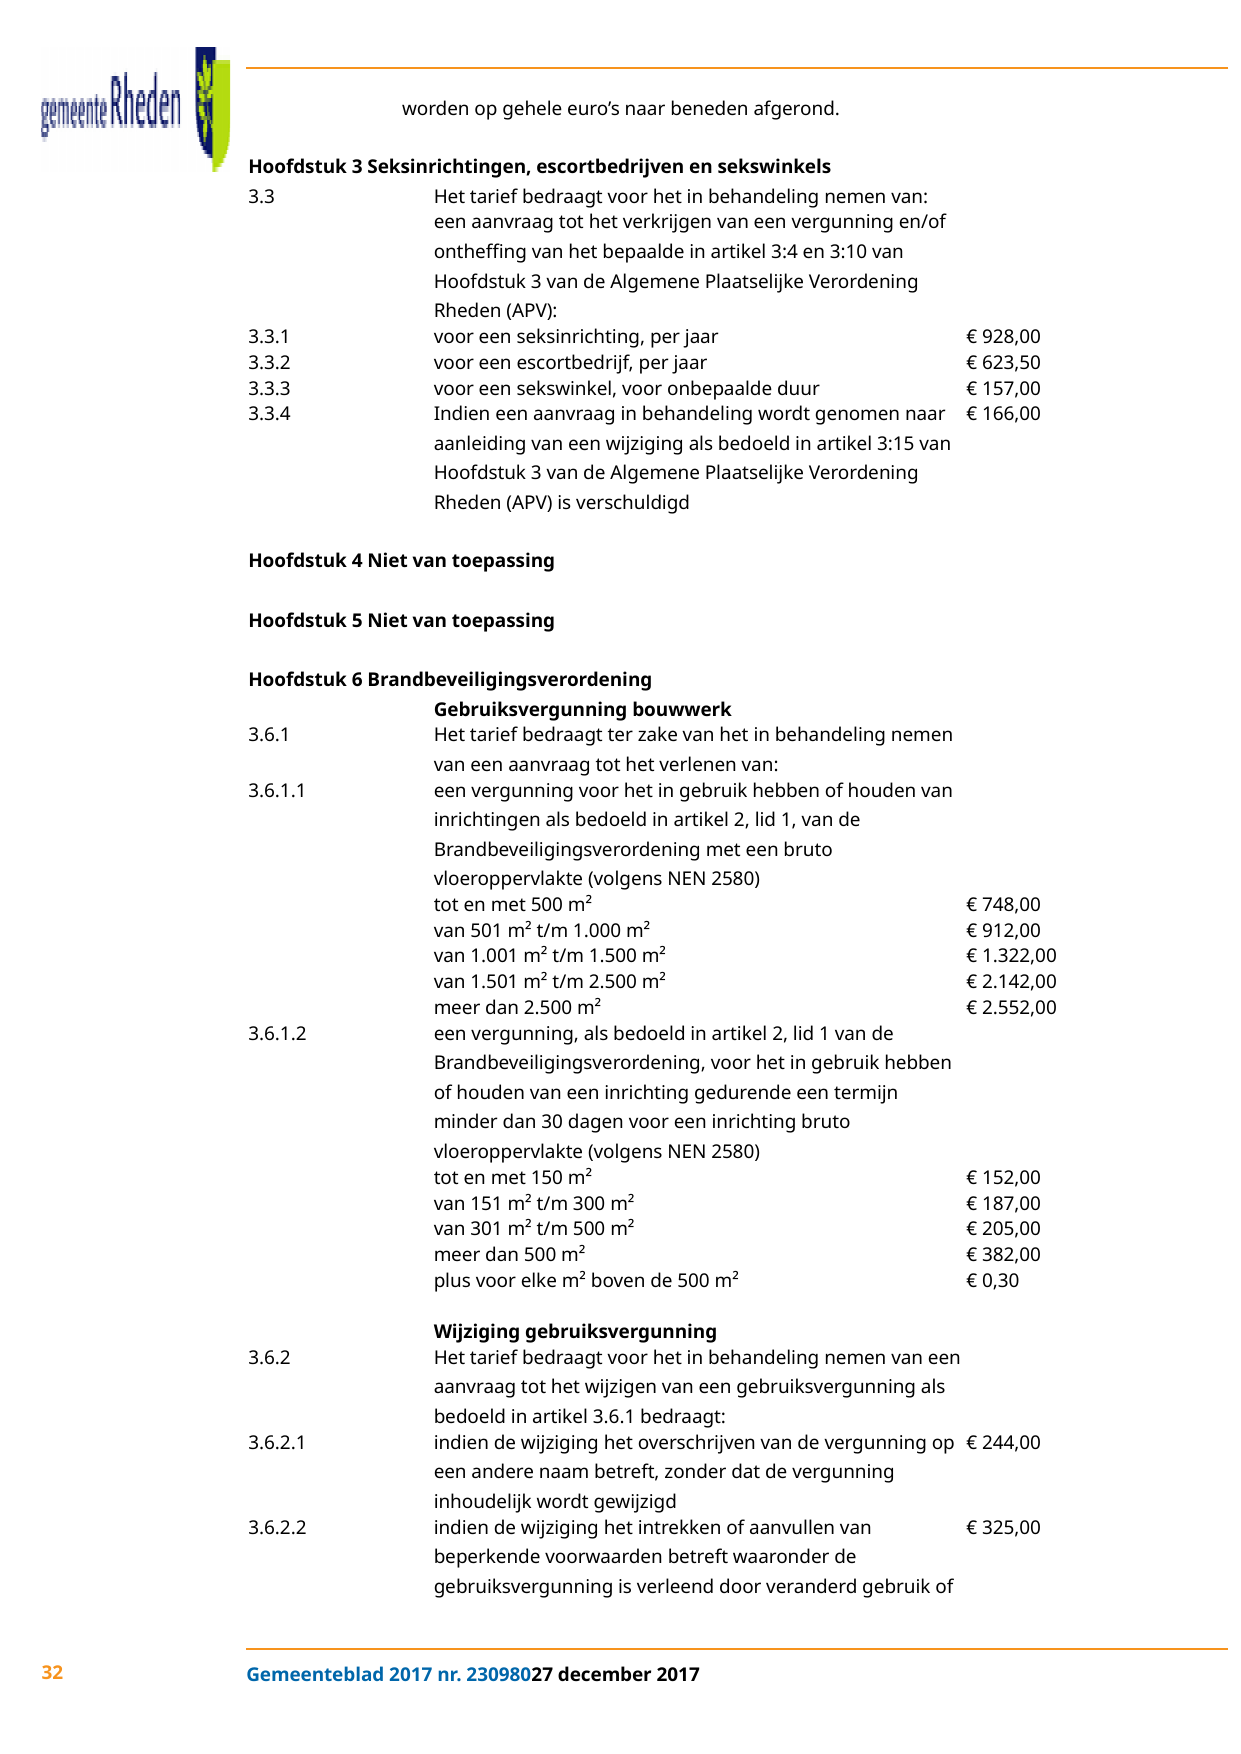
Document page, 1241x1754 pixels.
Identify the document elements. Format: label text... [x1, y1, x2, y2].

table_cell indien de wijziging het intrekken of aanvullen van beperkende voorwaarden betreft waaronder de gebruiksvergunning is verleend door veranderd gebruik of [434, 1514, 966, 1599]
table_cell tot en met 500 m² [434, 891, 966, 917]
table_cell 3.6.1.2 [248, 1020, 433, 1164]
table_cell [248, 1267, 433, 1293]
table_cell voor een escortbedrijf, per jaar [434, 349, 966, 375]
table_cell [248, 891, 433, 917]
table_cell 3.3.4 [248, 400, 433, 515]
table_cell € 1.322,00 [966, 943, 1152, 968]
table_cell € 912,00 [966, 917, 1152, 943]
table_header Gebruiksvergunning bouwwerk [434, 696, 966, 721]
text Hoofdstuk 4 Niet van toepassing [248, 548, 1152, 573]
table_cell worden op gehele euro’s naar beneden afgerond. [402, 95, 844, 121]
table_cell Het tarief bedraagt voor het in behandeling nemen van een aanvraag tot het wijzigen van een gebruiksvergunning als bedoeld in artikel 3.6.1 bedraagt: [434, 1344, 966, 1429]
table_cell [966, 721, 1152, 777]
table_cell voor een seksinrichting, per jaar [434, 323, 966, 349]
table_cell [248, 1293, 433, 1318]
table_cell van 301 m² t/m 500 m² [434, 1215, 966, 1241]
table_cell € 157,00 [966, 375, 1152, 400]
table_cell [844, 95, 1152, 121]
table_cell meer dan 2.500 m² [434, 994, 966, 1020]
table_cell € 2.142,00 [966, 969, 1152, 994]
table_header 3.3 [248, 183, 433, 209]
table_cell van 1.001 m² t/m 1.500 m² [434, 943, 966, 968]
table_cell indien de wijziging het overschrijven van de vergunning op een andere naam betreft, zonder dat de vergunning inhoudelijk wordt gewijzigd [434, 1429, 966, 1514]
text Hoofdstuk 3 Seksinrichtingen, escortbedrijven en sekswinkels [248, 153, 1152, 179]
table_cell van 1.501 m² t/m 2.500 m² [434, 969, 966, 994]
table_cell € 187,00 [966, 1190, 1152, 1215]
table_cell een aanvraag tot het verkrijgen van een vergunning en/of ontheffing van het bepaalde in artikel 3:4 en 3:10 van Hoofdstuk 3 van de Algemene Plaatselijke Verordening Rheden (APV): [434, 209, 966, 323]
table_cell € 152,00 [966, 1164, 1152, 1190]
table_cell 3.6.2.1 [248, 1429, 433, 1514]
table_cell plus voor elke m² boven de 500 m² [434, 1267, 966, 1293]
table_cell [248, 1164, 433, 1190]
table_cell € 244,00 [966, 1429, 1152, 1514]
table_cell [248, 994, 433, 1020]
table_cell € 2.552,00 [966, 994, 1152, 1020]
table_cell [248, 1190, 433, 1215]
table_cell 3.6.2.2 [248, 1514, 433, 1599]
table_cell [966, 1318, 1152, 1344]
table_cell € 748,00 [966, 891, 1152, 917]
table_cell Indien een aanvraag in behandeling wordt genomen naar aanleiding van een wijziging als bedoeld in artikel 3:15 van Hoofdstuk 3 van de Algemene Plaatselijke Verordening Rheden (APV) is verschuldigd [434, 400, 966, 515]
table_header [966, 183, 1152, 209]
table_cell [434, 1293, 966, 1318]
picture [41, 47, 231, 172]
table_cell 3.3.2 [248, 349, 433, 375]
table_cell [966, 209, 1152, 323]
text Hoofdstuk 5 Niet van toepassing [248, 607, 1152, 633]
table_cell [248, 943, 433, 968]
table_cell [248, 969, 433, 994]
table_cell 3.6.1.1 [248, 777, 433, 891]
table_header [248, 696, 433, 721]
table_cell een vergunning voor het in gebruik hebben of houden van inrichtingen als bedoeld in artikel 2, lid 1, van de Brandbeveiligingsverordening met een bruto vloeroppervlakte (volgens NEN 2580) [434, 777, 966, 891]
table_cell € 0,30 [966, 1267, 1152, 1293]
table_cell van 151 m² t/m 300 m² [434, 1190, 966, 1215]
table_cell 3.3.3 [248, 375, 433, 400]
table_cell € 928,00 [966, 323, 1152, 349]
table_cell van 501 m² t/m 1.000 m² [434, 917, 966, 943]
table_header [966, 696, 1152, 721]
table_cell € 623,50 [966, 349, 1152, 375]
table_cell [966, 1020, 1152, 1164]
table_cell [248, 95, 402, 121]
table_cell tot en met 150 m² [434, 1164, 966, 1190]
table_cell 3.6.1 [248, 721, 433, 777]
table_cell [248, 209, 433, 323]
table_cell € 325,00 [966, 1514, 1152, 1599]
table_header Het tarief bedraagt voor het in behandeling nemen van: [434, 183, 966, 209]
table_cell 3.6.2 [248, 1344, 433, 1429]
table_cell meer dan 500 m² [434, 1241, 966, 1267]
table_cell € 382,00 [966, 1241, 1152, 1267]
table_cell [966, 1344, 1152, 1429]
table_cell € 205,00 [966, 1215, 1152, 1241]
table_cell voor een sekswinkel, voor onbepaalde duur [434, 375, 966, 400]
table_cell Het tarief bedraagt ter zake van het in behandeling nemen van een aanvraag tot het verlenen van: [434, 721, 966, 777]
table_cell Wijziging gebruiksvergunning [434, 1318, 966, 1344]
table_cell [966, 1293, 1152, 1318]
table_cell € 166,00 [966, 400, 1152, 515]
table_cell [248, 917, 433, 943]
table_cell een vergunning, als bedoeld in artikel 2, lid 1 van de Brandbeveiligingsverordening, voor het in gebruik hebben of houden van een inrichting gedurende een termijn minder dan 30 dagen voor een inrichting bruto vloeroppervlakte (volgens NEN 2580) [434, 1020, 966, 1164]
table_cell 3.3.1 [248, 323, 433, 349]
table_cell [248, 1241, 433, 1267]
table_cell [248, 1215, 433, 1241]
text Hoofdstuk 6 Brandbeveiligingsverordening [248, 666, 1152, 692]
table_cell [248, 1318, 433, 1344]
table_cell [966, 777, 1152, 891]
